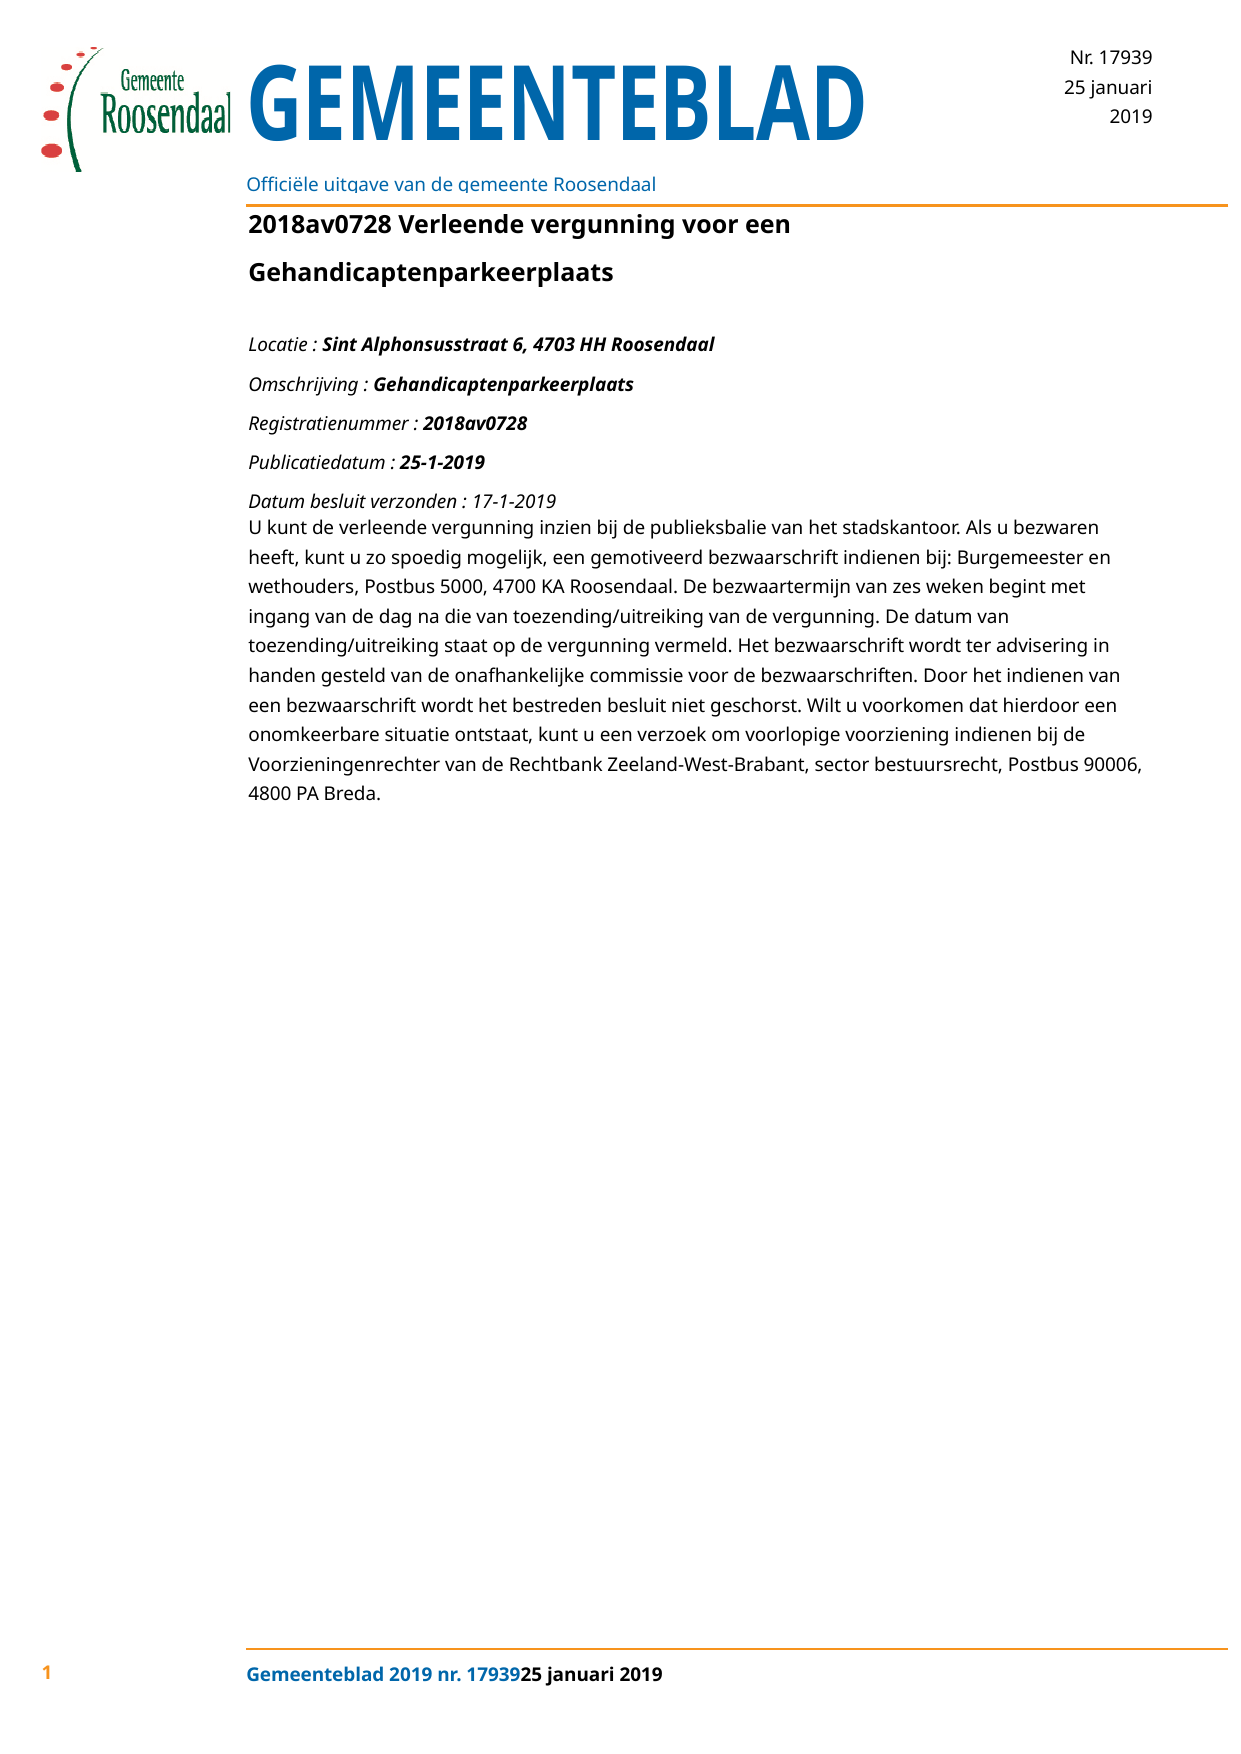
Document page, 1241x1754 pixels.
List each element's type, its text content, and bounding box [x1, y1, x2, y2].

text Omschrijving : Gehandicaptenparkeerplaats [248, 371, 1152, 396]
text 2018av0728 Verleende vergunning voor een Gehandicaptenparkeerplaats [248, 207, 1152, 288]
text Publicatiedatum : 25-1-2019 [248, 449, 1152, 475]
text Locatie : Sint Alphonsusstraat 6, 4703 HH Roosendaal [248, 331, 1152, 357]
picture [41, 47, 231, 172]
text Registratienummer : 2018av0728 [248, 410, 1152, 436]
text Datum besluit verzonden : 17-1-2019 [248, 488, 1152, 514]
text U kunt de verleende vergunning inzien bij de publieksbalie van het stadskantoor. Als u bezwaren heeft, kunt u zo spoedig mogelijk, een gemotiveerd bezwaarschrift indienen bij: Burgemeester en wethouders, Postbus 5000, 4700 KA Roosendaal. De bezwaartermijn van zes weken begint met ingang van de dag na die van toezending/uitreiking van de vergunning. De datum van toezending/uitreiking staat op de vergunning vermeld. Het bezwaarschrift wordt ter advisering in handen gesteld van de onafhankelijke commissie voor de bezwaarschriften. Door het indienen van een bezwaarschrift wordt het bestreden besluit niet geschorst. Wilt u voorkomen dat hierdoor een onomkeerbare situatie ontstaat, kunt u een verzoek om voorlopige voorziening indienen bij de Voorzieningenrechter van de Rechtbank Zeeland-West-Brabant, sector bestuursrecht, Postbus 90006, 4800 PA Breda. [248, 514, 1152, 806]
